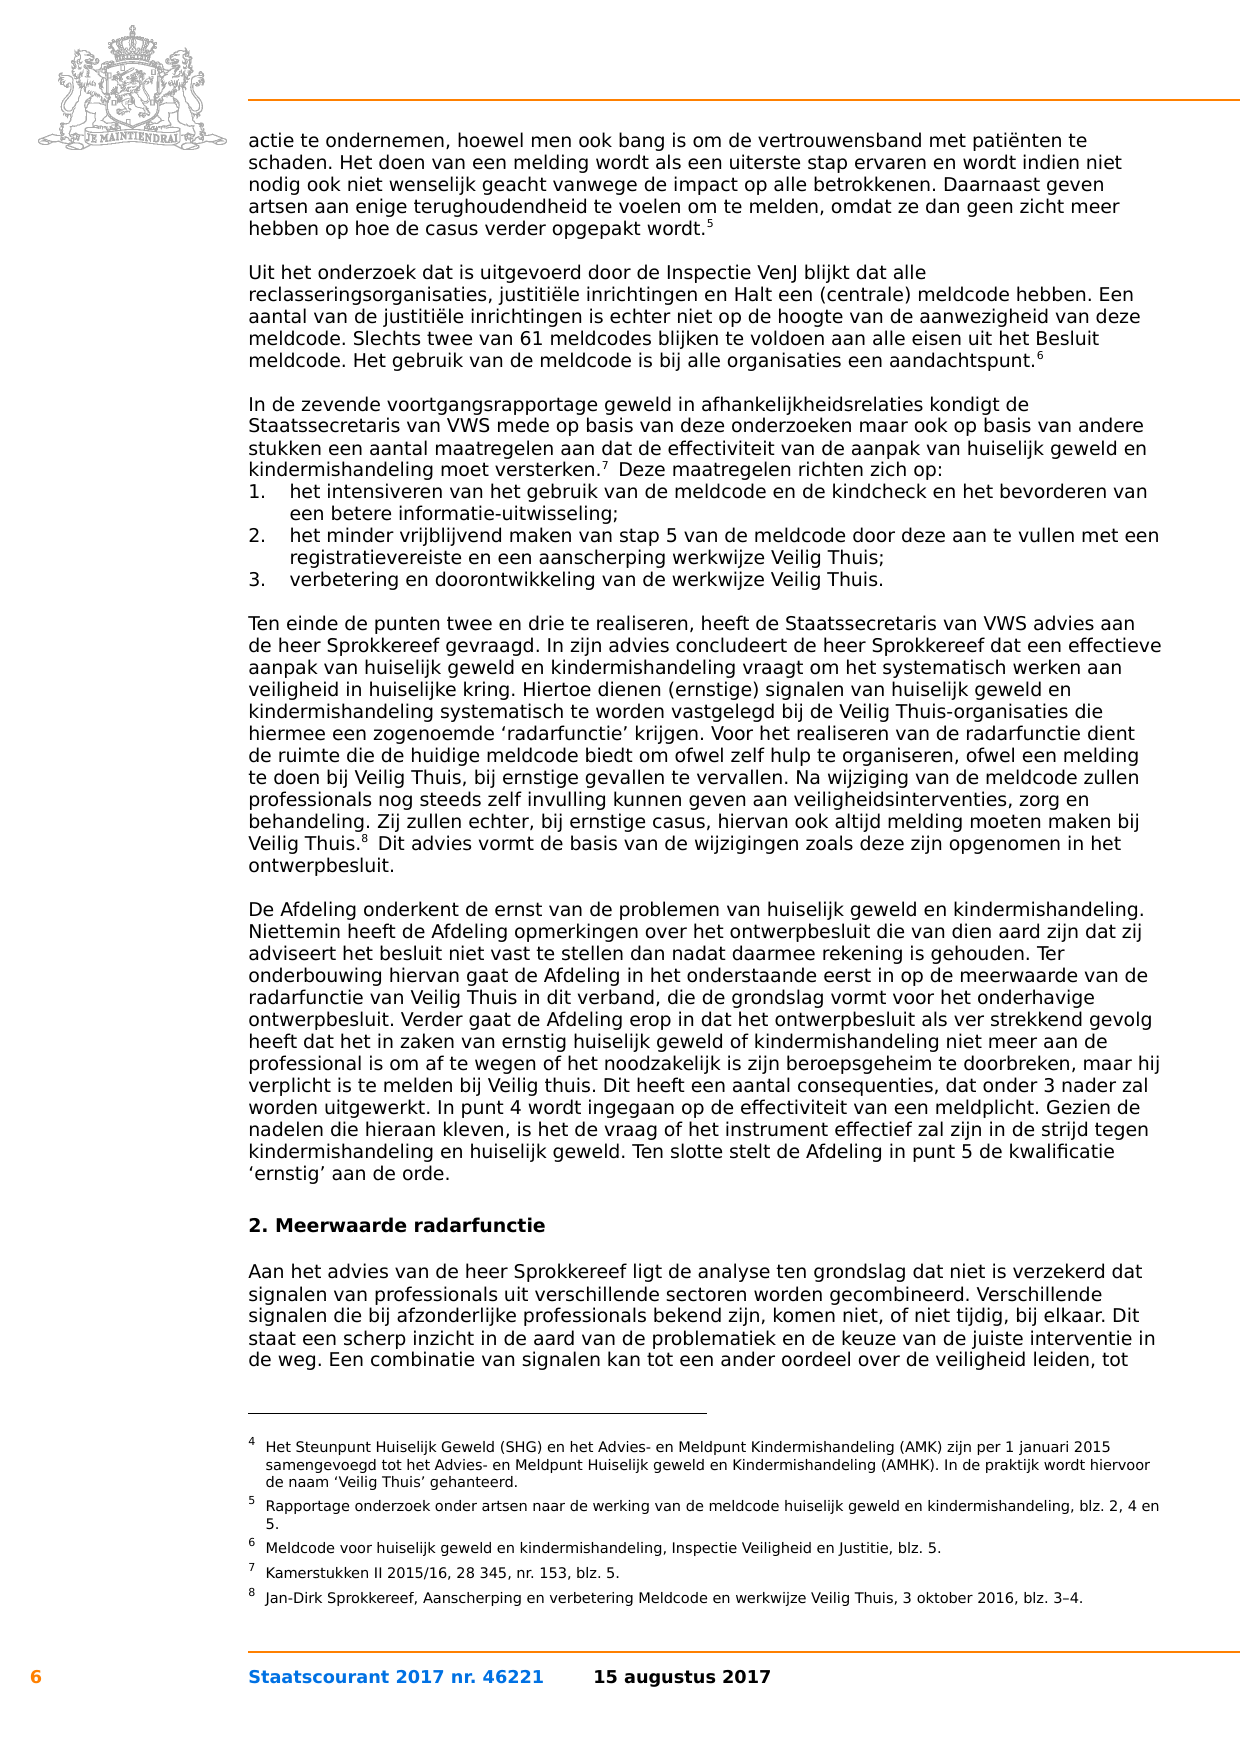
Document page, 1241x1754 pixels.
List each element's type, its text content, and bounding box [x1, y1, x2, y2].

text Ten einde de punten twee en drie te realiseren, heeft de Staatssecretaris van VWS advies aan de heer Sprokkereef gevraagd. In zijn advies concludeert de heer Sprokkereef dat een effectieve aanpak van huiselijk geweld en kindermishandeling vraagt om het systematisch werken aan veiligheid in huiselijke kring. Hiertoe dienen (ernstige) signalen van huiselijk geweld en kindermishandeling systematisch te worden vastgelegd bij de Veilig Thuis-organisaties die hiermee een zogenoemde ‘radarfunctie’ krijgen. Voor het realiseren van de radarfunctie dient de ruimte die de huidige meldcode biedt om ofwel zelf hulp te organiseren, ofwel een melding te doen bij Veilig Thuis, bij ernstige gevallen te vervallen. Na wijziging van de meldcode zullen professionals nog steeds zelf invulling kunnen geven aan veiligheidsinterventies, zorg en behandeling. Zij zullen echter, bij ernstige casus, hiervan ook altijd melding moeten maken bij Veilig Thuis. Dit advies vormt de basis van de wijzigingen zoals deze zijn opgenomen in het ontwerpbesluit. [248, 613, 1163, 877]
text 3. verbetering en doorontwikkeling van de werkwijze Veilig Thuis. [248, 569, 1163, 591]
picture [38, 25, 227, 150]
subtitle 2. Meerwaarde radarfunctie [248, 1214, 1163, 1236]
text Uit het onderzoek dat is uitgevoerd door de Inspectie VenJ blijkt dat alle reclasseringsorganisaties, justitiële inrichtingen en Halt een (centrale) meldcode hebben. Een aantal van de justitiële inrichtingen is echter niet op de hoogte van de aanwezigheid van deze meldcode. Slechts twee van 61 meldcodes blijken te voldoen aan alle eisen uit het Besluit meldcode. Het gebruik van de meldcode is bij alle organisaties een aandachtspunt. [248, 262, 1163, 372]
text 1. het intensiveren van het gebruik van de meldcode en de kindcheck en het bevorderen van een betere informatie-uitwisseling; [248, 481, 1163, 525]
text 2. het minder vrijblijvend maken van stap 5 van de meldcode door deze aan te vullen met een registratievereiste en een aanscherping werkwijze Veilig Thuis; [248, 525, 1163, 569]
text Rapportage onderzoek onder artsen naar de werking van de meldcode huiselijk geweld en kindermishandeling, blz. 2, 4 en 5. [248, 1494, 1163, 1533]
text Aan het advies van de heer Sprokkereef ligt de analyse ten grondslag dat niet is verzekerd dat signalen van professionals uit verschillende sectoren worden gecombineerd. Verschillende signalen die bij afzonderlijke professionals bekend zijn, komen niet, of niet tijdig, bij elkaar. Dit staat een scherp inzicht in de aard van de problematiek en de keuze van de juiste interventie in de weg. Een combinatie van signalen kan tot een ander oordeel over de veiligheid leiden, tot [248, 1261, 1163, 1371]
text Kamerstukken II 2015/16, 28 345, nr. 153, blz. 5. [248, 1561, 1163, 1583]
text Meldcode voor huiselijk geweld en kindermishandeling, Inspectie Veiligheid en Justitie, blz. 5. [248, 1536, 1163, 1558]
text Jan-Dirk Sprokkereef, Aanscherping en verbetering Meldcode en werkwijze Veilig Thuis, 3 oktober 2016, blz. 3–4. [248, 1586, 1163, 1608]
text actie te ondernemen, hoewel men ook bang is om de vertrouwensband met patiënten te schaden. Het doen van een melding wordt als een uiterste stap ervaren en wordt indien niet nodig ook niet wenselijk geacht vanwege de impact op alle betrokkenen. Daarnaast geven artsen aan enige terughoudendheid te voelen om te melden, omdat ze dan geen zicht meer hebben op hoe de casus verder opgepakt wordt. [248, 130, 1163, 240]
text Het Steunpunt Huiselijk Geweld (SHG) en het Advies- en Meldpunt Kindermishandeling (AMK) zijn per 1 januari 2015 samengevoegd tot het Advies- en Meldpunt Huiselijk geweld en Kindermishandeling (AMHK). In de praktijk wordt hiervoor de naam ‘Veilig Thuis’ gehanteerd. [248, 1435, 1163, 1491]
text De Afdeling onderkent de ernst van de problemen van huiselijk geweld en kindermishandeling. Niettemin heeft de Afdeling opmerkingen over het ontwerpbesluit die van dien aard zijn dat zij adviseert het besluit niet vast te stellen dan nadat daarmee rekening is gehouden. Ter onderbouwing hiervan gaat de Afdeling in het onderstaande eerst in op de meerwaarde van de radarfunctie van Veilig Thuis in dit verband, die de grondslag vormt voor het onderhavige ontwerpbesluit. Verder gaat de Afdeling erop in dat het ontwerpbesluit als ver strekkend gevolg heeft dat het in zaken van ernstig huiselijk geweld of kindermishandeling niet meer aan de professional is om af te wegen of het noodzakelijk is zijn beroepsgeheim te doorbreken, maar hij verplicht is te melden bij Veilig thuis. Dit heeft een aantal consequenties, dat onder 3 nader zal worden uitgewerkt. In punt 4 wordt ingegaan op de effectiviteit van een meldplicht. Gezien de nadelen die hieraan kleven, is het de vraag of het instrument effectief zal zijn in de strijd tegen kindermishandeling en huiselijk geweld. Ten slotte stelt de Afdeling in punt 5 de kwalificatie ‘ernstig’ aan de orde. [248, 899, 1163, 1184]
text In de zevende voortgangsrapportage geweld in afhankelijkheidsrelaties kondigt de Staatssecretaris van VWS mede op basis van deze onderzoeken maar ook op basis van andere stukken een aantal maatregelen aan dat de effectiviteit van de aanpak van huiselijk geweld en kindermishandeling moet versterken. Deze maatregelen richten zich op: [248, 393, 1163, 481]
